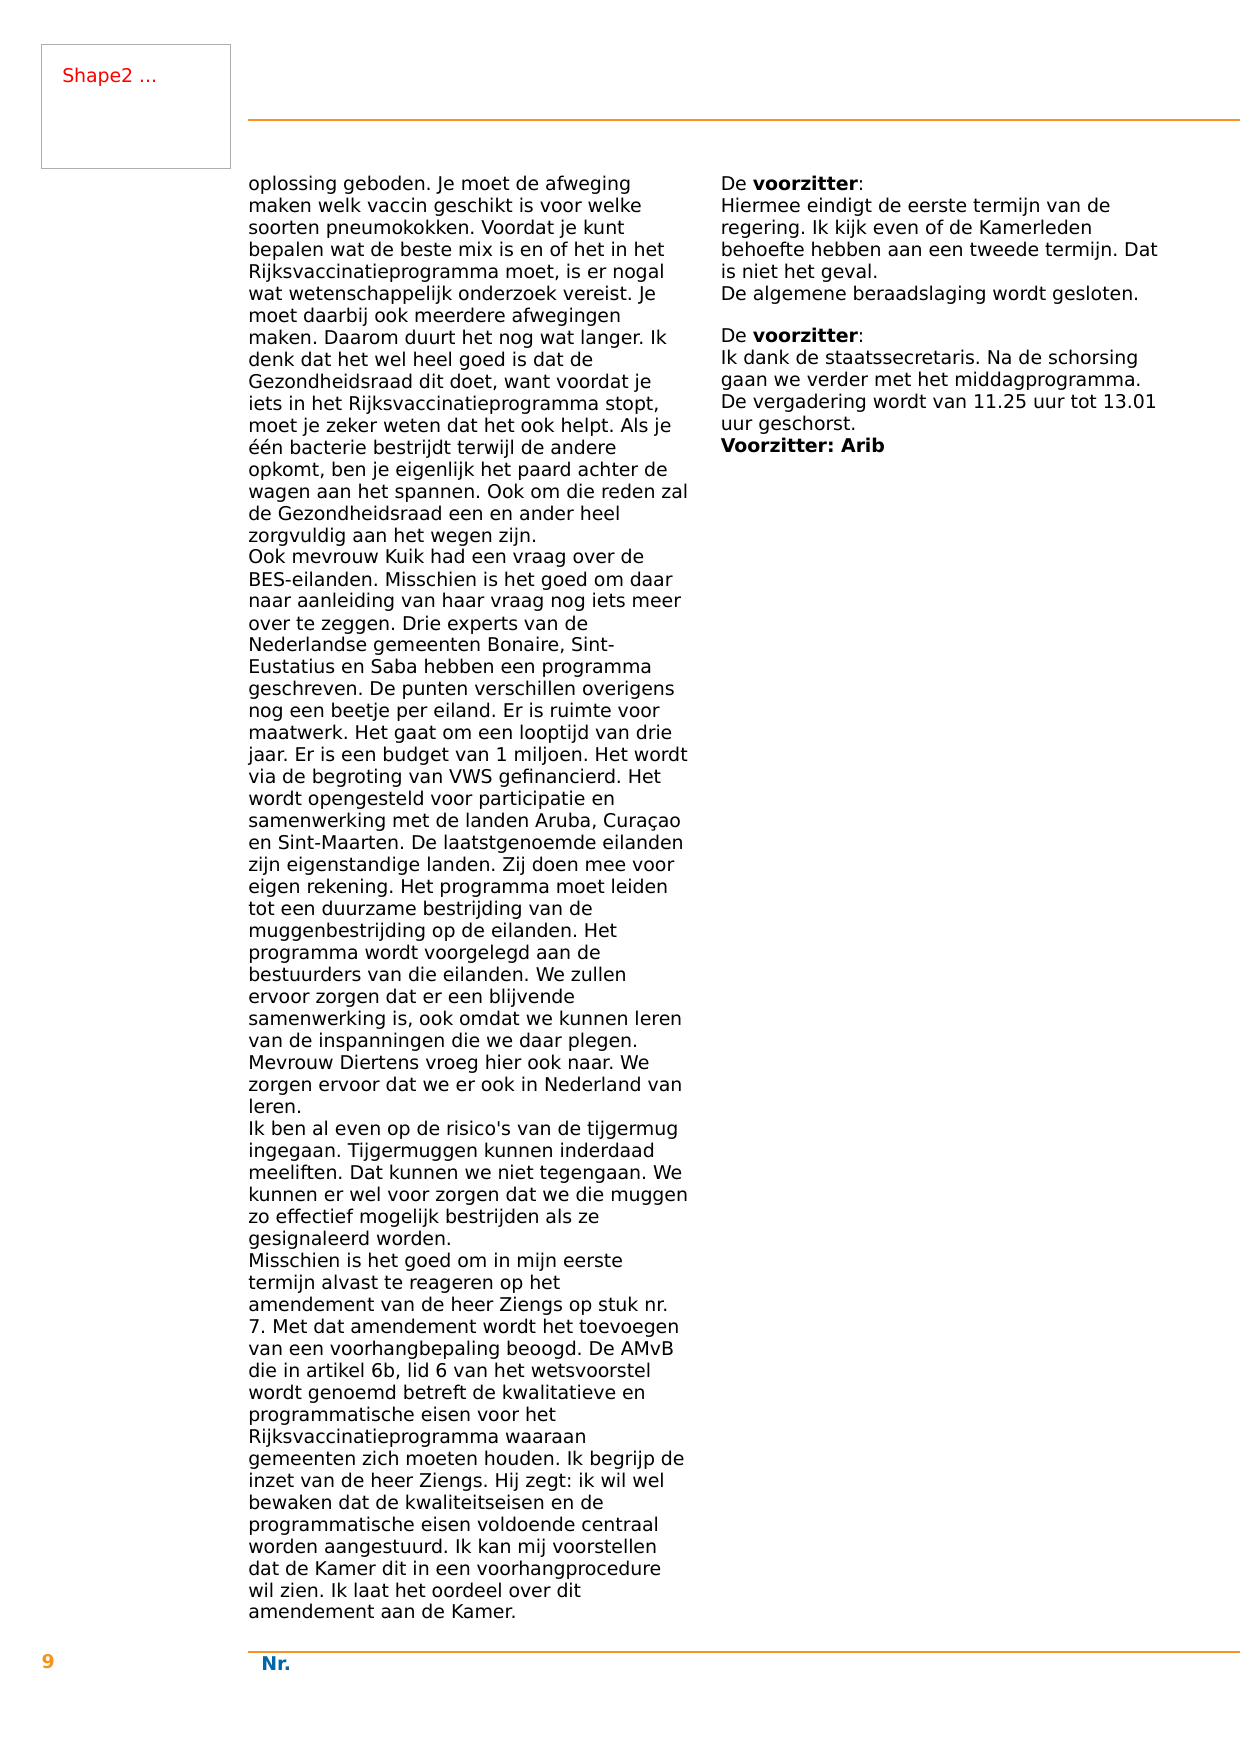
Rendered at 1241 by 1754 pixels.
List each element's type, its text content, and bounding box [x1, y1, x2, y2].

text De vergadering wordt van 11.25 uur tot 13.01 uur geschorst. [721, 391, 1163, 434]
text De algemene beraadslaging wordt gesloten. [721, 283, 1163, 305]
text Misschien is het goed om in mijn eerste termijn alvast te reageren op het amendement van de heer Ziengs op stuk nr. 7. Met dat amendement wordt het toevoegen van een voorhangbepaling beoogd. De AMvB die in artikel 6b, lid 6 van het wetsvoorstel wordt genoemd betreft de kwalitatieve en programmatische eisen voor het Rijksvaccinatieprogramma waaraan gemeenten zich moeten houden. Ik begrijp de inzet van de heer Ziengs. Hij zegt: ik wil wel bewaken dat de kwaliteitseisen en de programmatische eisen voldoende centraal worden aangestuurd. Ik kan mij voorstellen dat de Kamer dit in een voorhangprocedure wil zien. Ik laat het oordeel over dit amendement aan de Kamer. [248, 1250, 691, 1623]
text Hiermee eindigt de eerste termijn van de regering. Ik kijk even of de Kamerleden behoefte hebben aan een tweede termijn. Dat is niet het geval. [721, 195, 1163, 283]
text Ik dank de staatssecretaris. Na de schorsing gaan we verder met het middagprogramma. [721, 347, 1163, 391]
text Ik ben al even op de risico's van de tijgermug ingegaan. Tijgermuggen kunnen inderdaad meeliften. Dat kunnen we niet tegengaan. We kunnen er wel voor zorgen dat we die muggen zo effectief mogelijk bestrijden als ze gesignaleerd worden. [248, 1118, 691, 1250]
text Ook mevrouw Kuik had een vraag over de BES-eilanden. Misschien is het goed om daar naar aanleiding van haar vraag nog iets meer over te zeggen. Drie experts van de Nederlandse gemeenten Bonaire, Sint-Eustatius en Saba hebben een programma geschreven. De punten verschillen overigens nog een beetje per eiland. Er is ruimte voor maatwerk. Het gaat om een looptijd van drie jaar. Er is een budget van 1 miljoen. Het wordt via de begroting van VWS gefinancierd. Het wordt opengesteld voor participatie en samenwerking met de landen Aruba, Curaçao en Sint-Maarten. De laatstgenoemde eilanden zijn eigenstandige landen. Zij doen mee voor eigen rekening. Het programma moet leiden tot een duurzame bestrijding van de muggenbestrijding op de eilanden. Het programma wordt voorgelegd aan de bestuurders van die eilanden. We zullen ervoor zorgen dat er een blijvende samenwerking is, ook omdat we kunnen leren van de inspanningen die we daar plegen. Mevrouw Diertens vroeg hier ook naar. We zorgen ervoor dat we er ook in Nederland van leren. [248, 546, 691, 1118]
text Voorzitter: Arib [721, 434, 1163, 457]
text De voorzitter: [721, 325, 1163, 347]
text oplossing geboden. Je moet de afweging maken welk vaccin geschikt is voor welke soorten pneumokokken. Voordat je kunt bepalen wat de beste mix is en of het in het Rijksvaccinatieprogramma moet, is er nogal wat wetenschappelijk onderzoek vereist. Je moet daarbij ook meerdere afwegingen maken. Daarom duurt het nog wat langer. Ik denk dat het wel heel goed is dat de Gezondheidsraad dit doet, want voordat je iets in het Rijksvaccinatieprogramma stopt, moet je zeker weten dat het ook helpt. Als je één bacterie bestrijdt terwijl de andere opkomt, ben je eigenlijk het paard achter de wagen aan het spannen. Ook om die reden zal de Gezondheidsraad een en ander heel zorgvuldig aan het wegen zijn. [248, 173, 691, 546]
text De voorzitter: [721, 173, 1163, 195]
